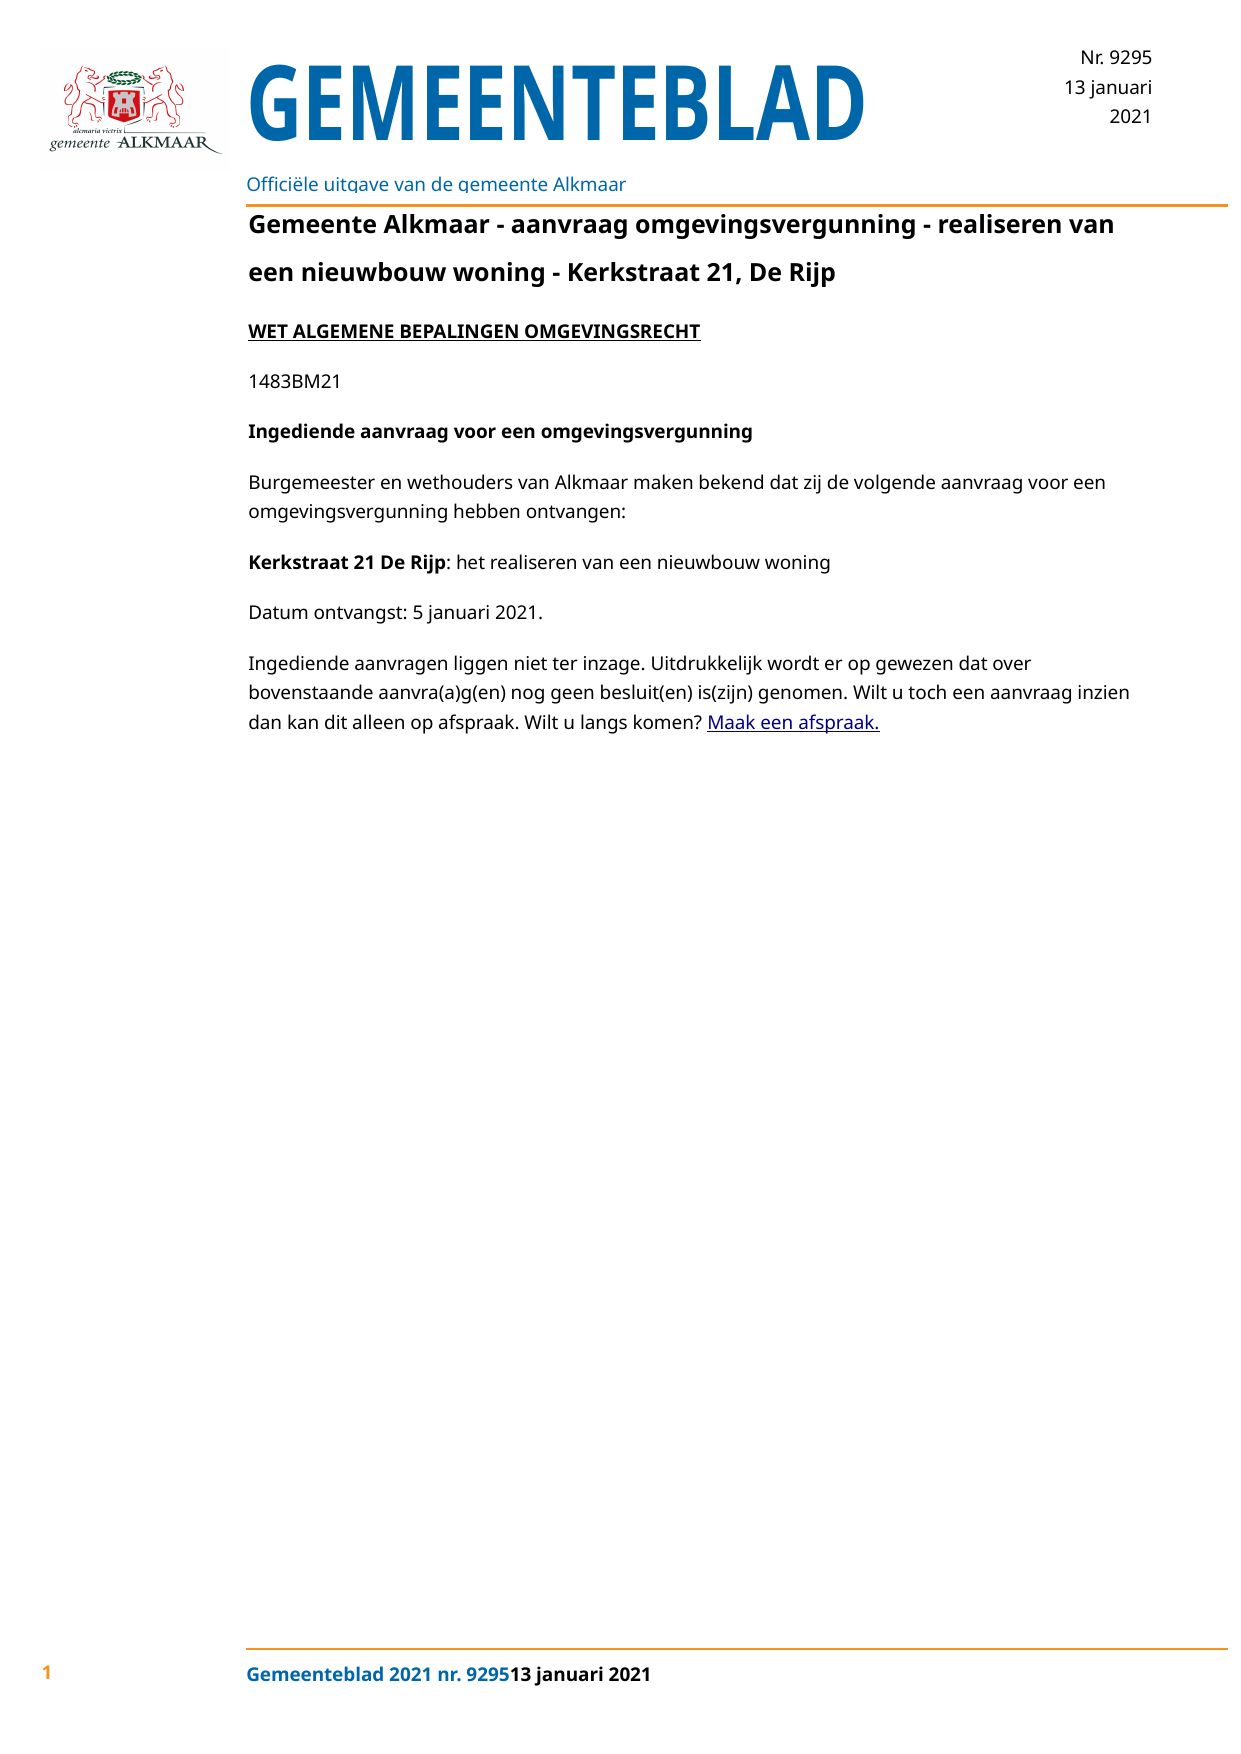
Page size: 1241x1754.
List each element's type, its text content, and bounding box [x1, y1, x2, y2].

text Gemeente Alkmaar - aanvraag omgevingsvergunning - realiseren van een nieuwbouw woning - Kerkstraat 21, De Rijp [248, 207, 1152, 288]
text 1483BM21 [248, 368, 1152, 394]
text WET ALGEMENE BEPALINGEN OMGEVINGSRECHT [248, 318, 1152, 344]
text Burgemeester en wethouders van Alkmaar maken bekend dat zij de volgende aanvraag voor een omgevingsvergunning hebben ontvangen: [248, 469, 1152, 524]
picture [41, 47, 231, 172]
text Datum ontvangst: 5 januari 2021. [248, 599, 1152, 625]
text Ingediende aanvragen liggen niet ter inzage. Uitdrukkelijk wordt er op gewezen dat over bovenstaande aanvra(a)g(en) nog geen besluit(en) is(zijn) genomen. Wilt u toch een aanvraag inzien dan kan dit alleen op afspraak. Wilt u langs komen? Maak een afspraak. [248, 650, 1152, 735]
text Ingediende aanvraag voor een omgevingsvergunning [248, 419, 1152, 444]
text Kerkstraat 21 De Rijp: het realiseren van een nieuwbouw woning [248, 549, 1152, 575]
